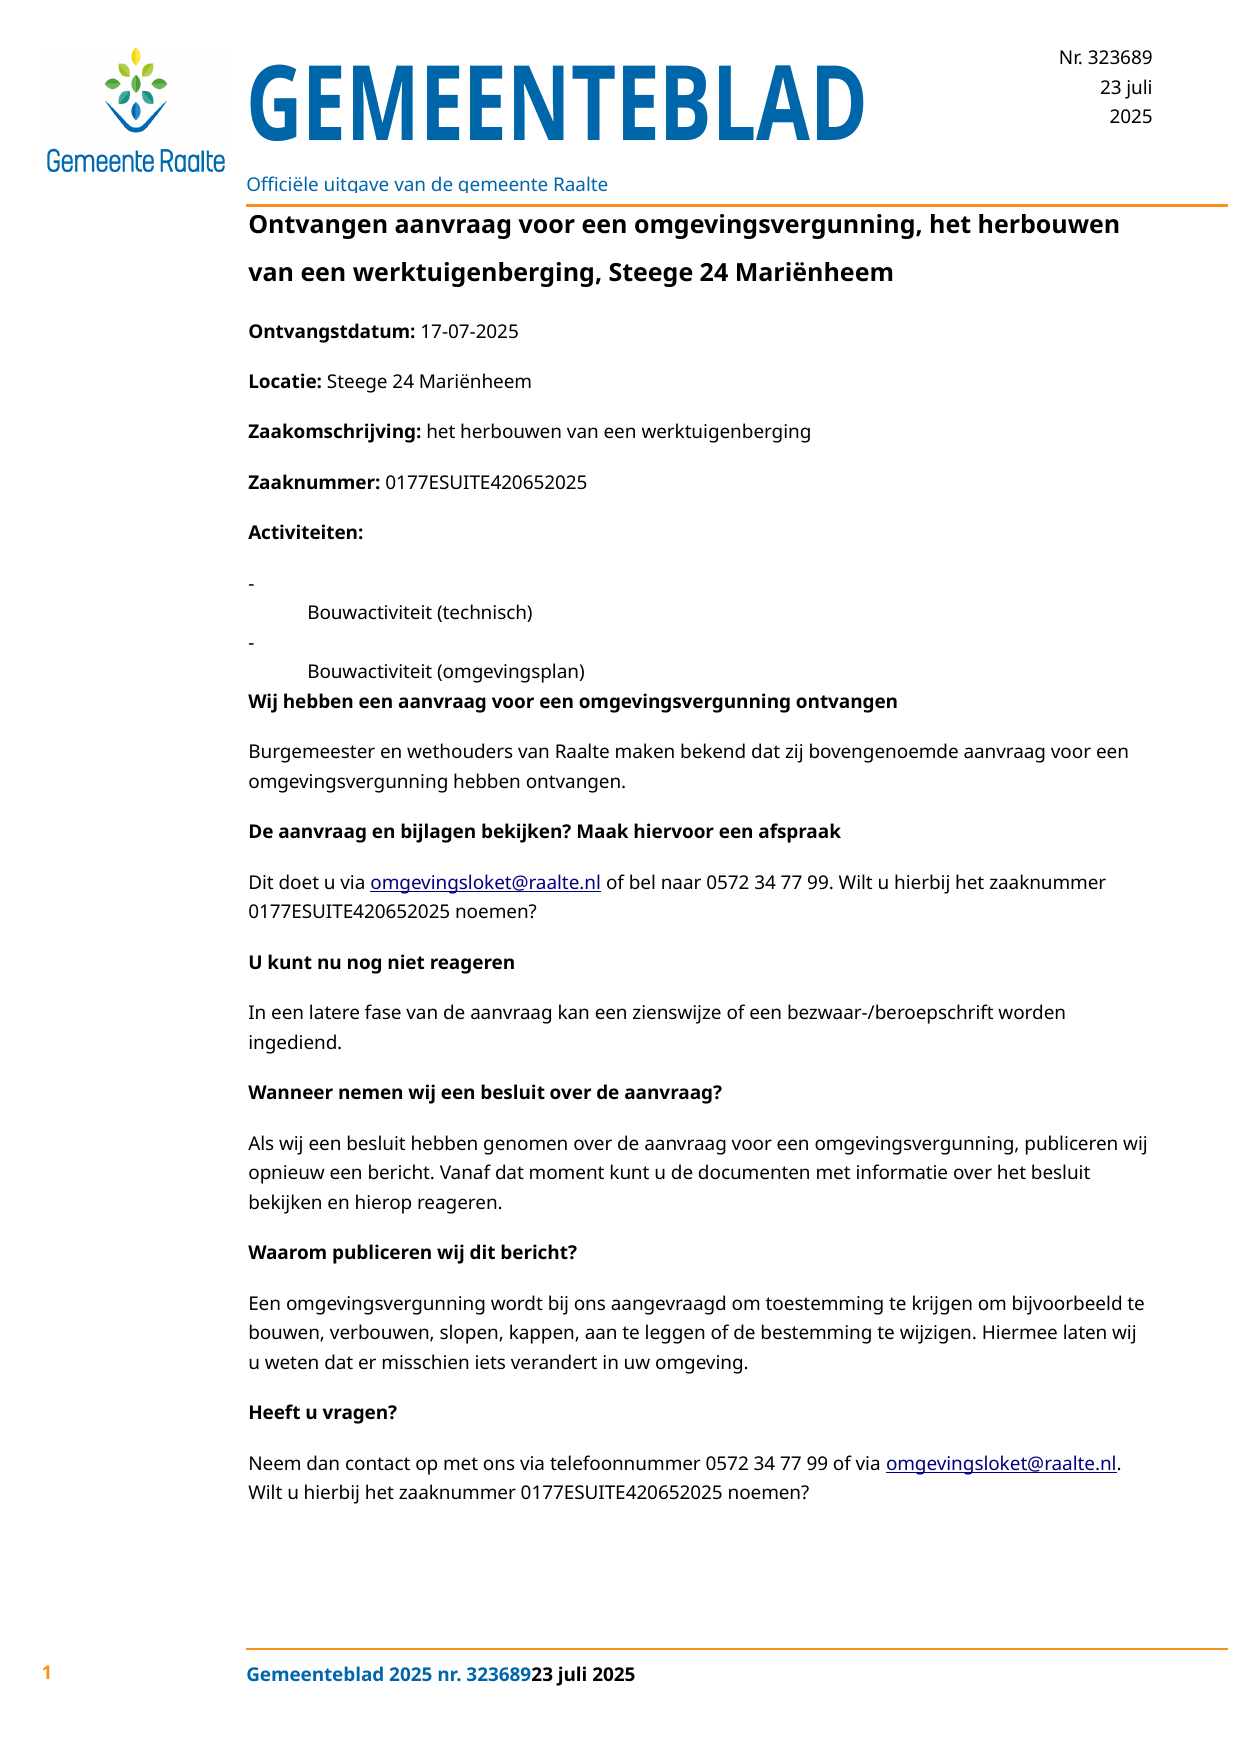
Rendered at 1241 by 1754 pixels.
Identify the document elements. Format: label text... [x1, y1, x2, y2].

text De aanvraag en bijlagen bekijken? Maak hiervoor een afspraak [248, 819, 1152, 844]
list Bouwactiviteit (technisch) [248, 599, 1152, 625]
text Heeft u vragen? [248, 1399, 1152, 1425]
picture [41, 47, 231, 172]
text Als wij een besluit hebben genomen over de aanvraag voor een omgevingsvergunning, publiceren wij opnieuw een bericht. Vanaf dat moment kunt u de documenten met informatie over het besluit bekijken en hierop reageren. [248, 1130, 1152, 1215]
text Ontvangstdatum: 17-07-2025 [248, 318, 1152, 344]
text Wanneer nemen wij een besluit over de aanvraag? [248, 1079, 1152, 1105]
text Activiteiten: [248, 519, 1152, 545]
text Waarom publiceren wij dit bericht? [248, 1239, 1152, 1265]
text Neem dan contact op met ons via telefoonnummer 0572 34 77 99 of via omgevingsloket@raalte.nl. Wilt u hierbij het zaaknummer 0177ESUITE420652025 noemen? [248, 1450, 1152, 1505]
list Bouwactiviteit (omgevingsplan) [248, 659, 1152, 684]
text Ontvangen aanvraag voor een omgevingsvergunning, het herbouwen van een werktuigenberging, Steege 24 Mariënheem [248, 207, 1152, 288]
text U kunt nu nog niet reageren [248, 949, 1152, 975]
text Burgemeester en wethouders van Raalte maken bekend dat zij bovengenoemde aanvraag voor een omgevingsvergunning hebben ontvangen. [248, 739, 1152, 794]
text Dit doet u via omgevingsloket@raalte.nl of bel naar 0572 34 77 99. Wilt u hierbij het zaaknummer 0177ESUITE420652025 noemen? [248, 869, 1152, 924]
text Locatie: Steege 24 Mariënheem [248, 368, 1152, 394]
text Zaaknummer: 0177ESUITE420652025 [248, 469, 1152, 495]
text Een omgevingsvergunning wordt bij ons aangevraagd om toestemming te krijgen om bijvoorbeeld te bouwen, verbouwen, slopen, kappen, aan te leggen of de bestemming te wijzigen. Hiermee laten wij u weten dat er misschien iets verandert in uw omgeving. [248, 1290, 1152, 1375]
text In een latere fase van de aanvraag kan een zienswijze of een bezwaar-/beroepschrift worden ingediend. [248, 999, 1152, 1055]
text Zaakomschrijving: het herbouwen van een werktuigenberging [248, 419, 1152, 444]
text Wij hebben een aanvraag voor een omgevingsvergunning ontvangen [248, 688, 1152, 714]
